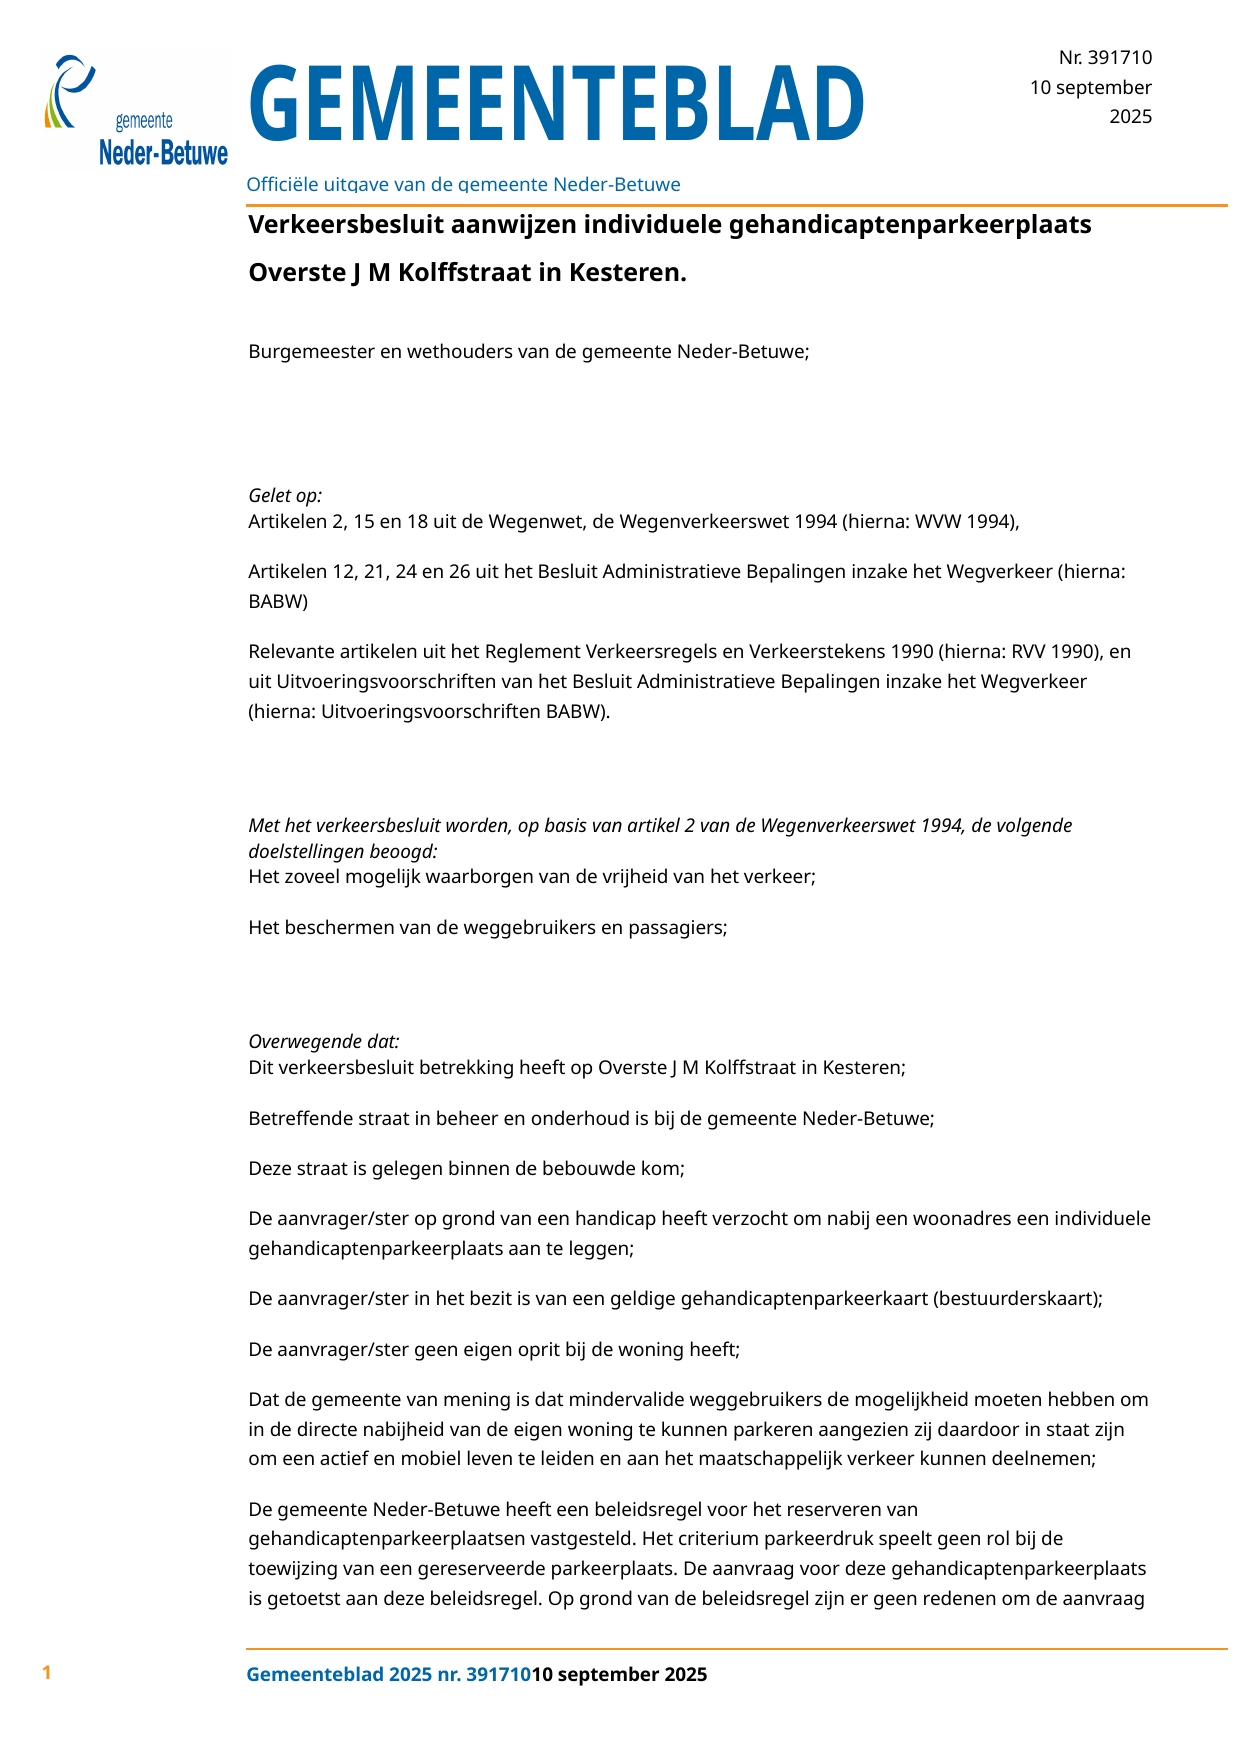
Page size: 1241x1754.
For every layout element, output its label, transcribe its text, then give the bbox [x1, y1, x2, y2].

text De aanvrager/ster op grond van een handicap heeft verzocht om nabij een woonadres een individuele gehandicaptenparkeerplaats aan te leggen; [248, 1206, 1152, 1261]
text Overwegende dat: [248, 1028, 1152, 1054]
text De aanvrager/ster geen eigen oprit bij de woning heeft; [248, 1336, 1152, 1362]
text Artikelen 2, 15 en 18 uit de Wegenwet, de Wegenverkeerswet 1994 (hierna: WVW 1994), [248, 508, 1152, 534]
text Betreffende straat in beheer en onderhoud is bij de gemeente Neder-Betuwe; [248, 1105, 1152, 1130]
text De aanvrager/ster in het bezit is van een geldige gehandicaptenparkeerkaart (bestuurderskaart); [248, 1286, 1152, 1311]
text Het zoveel mogelijk waarborgen van de vrijheid van het verkeer; [248, 864, 1152, 889]
text Dit verkeersbesluit betrekking heeft op Overste J M Kolffstraat in Kesteren; [248, 1054, 1152, 1080]
text Het beschermen van de weggebruikers en passagiers; [248, 914, 1152, 940]
text Dat de gemeente van mening is dat mindervalide weggebruikers de mogelijkheid moeten hebben om in de directe nabijheid van de eigen woning te kunnen parkeren aangezien zij daardoor in staat zijn om een actief en mobiel leven te leiden en aan het maatschappelijk verkeer kunnen deelnemen; [248, 1386, 1152, 1471]
text Verkeersbesluit aanwijzen individuele gehandicaptenparkeerplaats Overste J M Kolffstraat in Kesteren. [248, 207, 1152, 288]
text Relevante artikelen uit het Reglement Verkeersregels en Verkeerstekens 1990 (hierna: RVV 1990), en uit Uitvoeringsvoorschriften van het Besluit Administratieve Bepalingen inzake het Wegverkeer (hierna: Uitvoeringsvoorschriften BABW). [248, 639, 1152, 724]
text Met het verkeersbesluit worden, op basis van artikel 2 van de Wegenverkeerswet 1994, de volgende doelstellingen beoogd: [248, 812, 1152, 864]
text Burgemeester en wethouders van de gemeente Neder-Betuwe; [248, 339, 1152, 364]
text Deze straat is gelegen binnen de bebouwde kom; [248, 1155, 1152, 1181]
picture [41, 47, 231, 172]
text Gelet op: [248, 483, 1152, 508]
text De gemeente Neder-Betuwe heeft een beleidsregel voor het reserveren van gehandicaptenparkeerplaatsen vastgesteld. Het criterium parkeerdruk speelt geen rol bij de toewijzing van een gereserveerde parkeerplaats. De aanvraag voor deze gehandicaptenparkeerplaats is getoetst aan deze beleidsregel. Op grond van de beleidsregel zijn er geen redenen om de aanvraag [248, 1496, 1152, 1610]
text Artikelen 12, 21, 24 en 26 uit het Besluit Administratieve Bepalingen inzake het Wegverkeer (hierna: BABW) [248, 559, 1152, 614]
